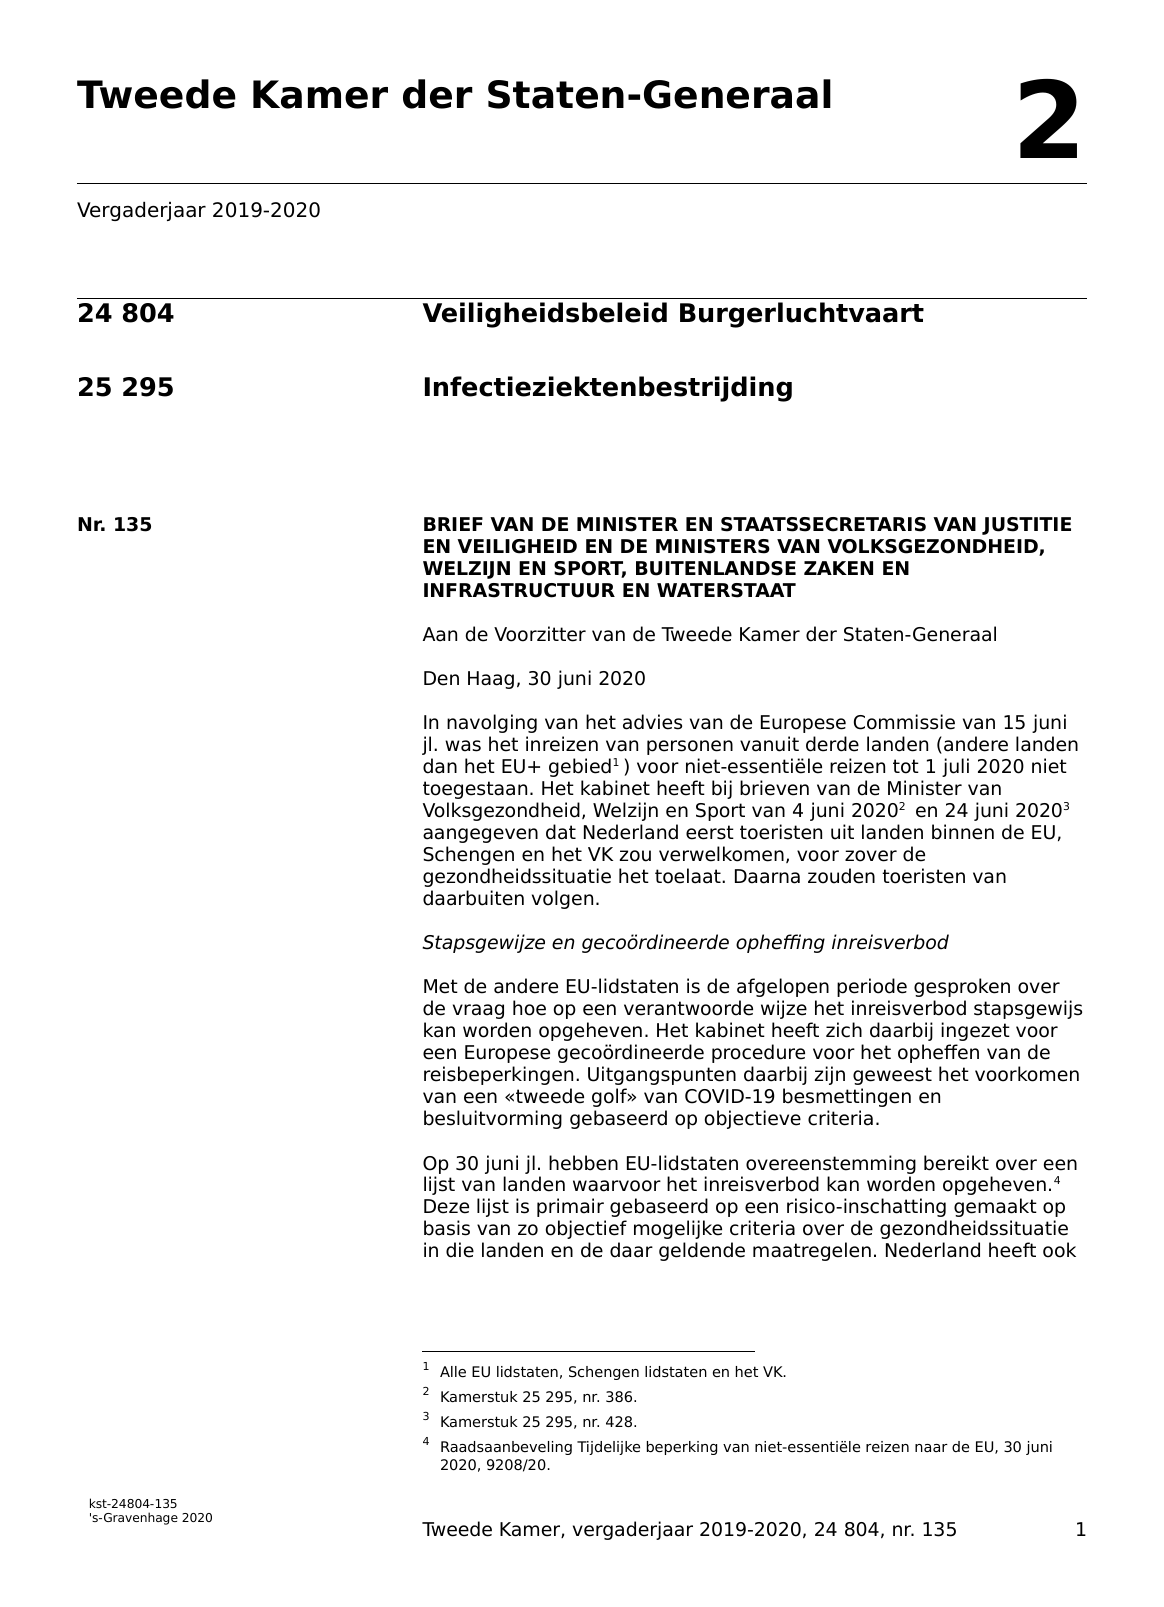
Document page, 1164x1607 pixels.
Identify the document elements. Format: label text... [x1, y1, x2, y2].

text Kamerstuk 25 295, nr. 428. [422, 1410, 1087, 1432]
text Kamerstuk 25 295, nr. 386. [422, 1385, 1087, 1407]
text Op 30 juni jl. hebben EU-lidstaten overeenstemming bereikt over een lijst van landen waarvoor het inreisverbod kan worden opgeheven. Deze lijst is primair gebaseerd op een risico-inschatting gemaakt op basis van zo objectief mogelijke criteria over de gezondheidssituatie in die landen en de daar geldende maatregelen. Nederland heeft ook [422, 1152, 1087, 1262]
table_header 2 [886, 59, 1087, 183]
subtitle Nr. 135 BRIEF VAN DE MINISTER EN STAATSSECRETARIS VAN JUSTITIE EN VEILIGHEID EN DE MINISTERS VAN VOLKSGEZONDHEID, WELZIJN EN SPORT, BUITENLANDSE ZAKEN EN INFRASTRUCTUUR EN WATERSTAAT [77, 514, 1087, 602]
text Raadsaanbeveling Tijdelijke beperking van niet-essentiële reizen naar de EU, 30 juni 2020, 9208/20. [422, 1435, 1087, 1474]
text 's-Gravenhage 2020 [88, 1511, 323, 1525]
subtitle 25 295 Infectieziektenbestrijding [77, 373, 1087, 403]
text kst-24804-135 [88, 1497, 323, 1511]
subtitle Stapsgewijze en gecoördineerde opheffing inreisverbod [422, 932, 1087, 954]
text In navolging van het advies van de Europese Commissie van 15 juni jl. was het inreizen van personen vanuit derde landen (andere landen dan het EU+ gebied) voor niet-essentiële reizen tot 1 juli 2020 niet toegestaan. Het kabinet heeft bij brieven van de Minister van Volksgezondheid, Welzijn en Sport van 4 juni 2020 en 24 juni 2020 aangegeven dat Nederland eerst toeristen uit landen binnen de EU, Schengen en het VK zou verwelkomen, voor zover de gezondheidssituatie het toelaat. Daarna zouden toeristen van daarbuiten volgen. [422, 712, 1087, 910]
text Alle EU lidstaten, Schengen lidstaten en het VK. [422, 1360, 1087, 1382]
table_header Tweede Kamer der Staten-Generaal [77, 59, 886, 183]
text Met de andere EU-lidstaten is de afgelopen periode gesproken over de vraag hoe op een verantwoorde wijze het inreisverbod stapsgewijs kan worden opgeheven. Het kabinet heeft zich daarbij ingezet voor een Europese gecoördineerde procedure voor het opheffen van de reisbeperkingen. Uitgangspunten daarbij zijn geweest het voorkomen van een «tweede golf» van COVID-19 besmettingen en besluitvorming gebaseerd op objectieve criteria. [422, 976, 1087, 1130]
table_cell Vergaderjaar 2019-2020 [77, 184, 1087, 298]
text Den Haag, 30 juni 2020 [422, 668, 1087, 690]
text Aan de Voorzitter van de Tweede Kamer der Staten-Generaal [422, 624, 1087, 646]
subtitle 24 804 Veiligheidsbeleid Burgerluchtvaart [77, 299, 1087, 329]
